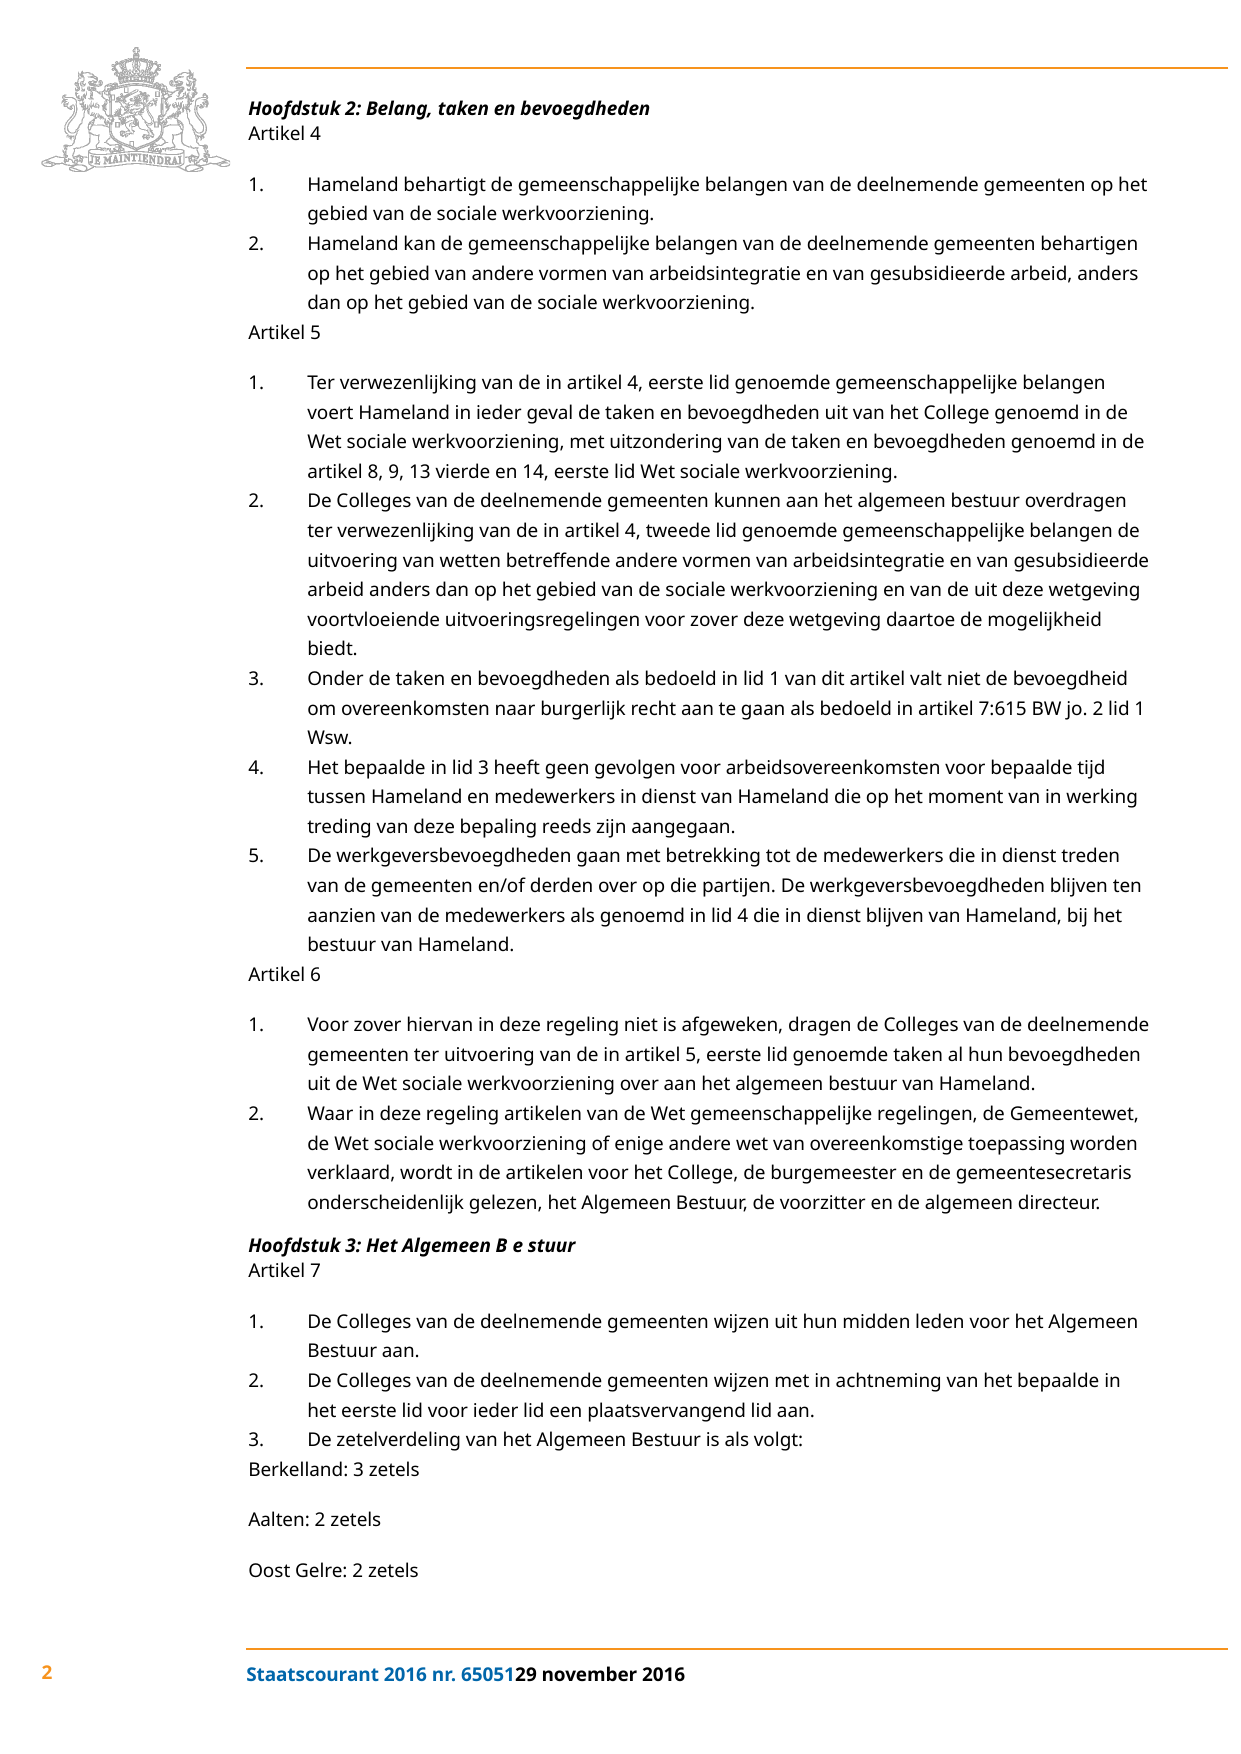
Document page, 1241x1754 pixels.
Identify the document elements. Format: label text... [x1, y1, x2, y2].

text Artikel 7 [248, 1258, 1152, 1283]
list Hameland behartigt de gemeenschappelijke belangen van de deelnemende gemeenten op het gebied van de sociale werkvoorziening. [248, 171, 1152, 226]
text Oost Gelre: 2 zetels [248, 1557, 1152, 1583]
picture [41, 47, 231, 172]
list Voor zover hiervan in deze regeling niet is afgeweken, dragen de Colleges van de deelnemende gemeenten ter uitvoering van de in artikel 5, eerste lid genoemde taken al hun bevoegdheden uit de Wet sociale werkvoorziening over aan het algemeen bestuur van Hameland. [248, 1011, 1152, 1096]
list Hameland kan de gemeenschappelijke belangen van de deelnemende gemeenten behartigen op het gebied van andere vormen van arbeidsintegratie en van gesubsidieerde arbeid, anders dan op het gebied van de sociale werkvoorziening. [248, 230, 1152, 315]
list De werkgeversbevoegdheden gaan met betrekking tot de medewerkers die in dienst treden van de gemeenten en/of derden over op die partijen. De werkgeversbevoegdheden blijven ten aanzien van de medewerkers als genoemd in lid 4 die in dienst blijven van Hameland, bij het bestuur van Hameland. [248, 843, 1152, 957]
list Het bepaalde in lid 3 heeft geen gevolgen voor arbeidsovereenkomsten voor bepaalde tijd tussen Hameland en medewerkers in dienst van Hameland die op het moment van in werking treding van deze bepaling reeds zijn aangegaan. [248, 754, 1152, 839]
text Hoofdstuk 2: Belang, taken en bevoegdheden [248, 95, 1152, 121]
list De zetelverdeling van het Algemeen Bestuur is als volgt: [248, 1426, 1152, 1452]
text Artikel 5 [248, 319, 1152, 344]
list Waar in deze regeling artikelen van de Wet gemeenschappelijke regelingen, de Gemeentewet, de Wet sociale werkvoorziening of enige andere wet van overeenkomstige toepassing worden verklaard, wordt in de artikelen voor het College, de burgemeester en de gemeentesecretaris onderscheidenlijk gelezen, het Algemeen Bestuur, de voorzitter en de algemeen directeur. [248, 1100, 1152, 1214]
list De Colleges van de deelnemende gemeenten kunnen aan het algemeen bestuur overdragen ter verwezenlijking van de in artikel 4, tweede lid genoemde gemeenschappelijke belangen de uitvoering van wetten betreffende andere vormen van arbeidsintegratie en van gesubsidieerde arbeid anders dan op het gebied van de sociale werkvoorziening en van de uit deze wetgeving voortvloeiende uitvoeringsregelingen voor zover deze wetgeving daartoe de mogelijkheid biedt. [248, 488, 1152, 661]
text Hoofdstuk 3: Het Algemeen B e stuur [248, 1232, 1152, 1258]
list Ter verwezenlijking van de in artikel 4, eerste lid genoemde gemeenschappelijke belangen voert Hameland in ieder geval de taken en bevoegdheden uit van het College genoemd in de Wet sociale werkvoorziening, met uitzondering van de taken en bevoegdheden genoemd in de artikel 8, 9, 13 vierde en 14, eerste lid Wet sociale werkvoorziening. [248, 369, 1152, 484]
list De Colleges van de deelnemende gemeenten wijzen uit hun midden leden voor het Algemeen Bestuur aan. [248, 1308, 1152, 1363]
list Onder de taken en bevoegdheden als bedoeld in lid 1 van dit artikel valt niet de bevoegdheid om overeenkomsten naar burgerlijk recht aan te gaan als bedoeld in artikel 7:615 BW jo. 2 lid 1 Wsw. [248, 665, 1152, 750]
text Artikel 4 [248, 121, 1152, 146]
text Aalten: 2 zetels [248, 1506, 1152, 1532]
text Artikel 6 [248, 961, 1152, 987]
text Berkelland: 3 zetels [248, 1456, 1152, 1482]
list De Colleges van de deelnemende gemeenten wijzen met in achtneming van het bepaalde in het eerste lid voor ieder lid een plaatsvervangend lid aan. [248, 1367, 1152, 1423]
